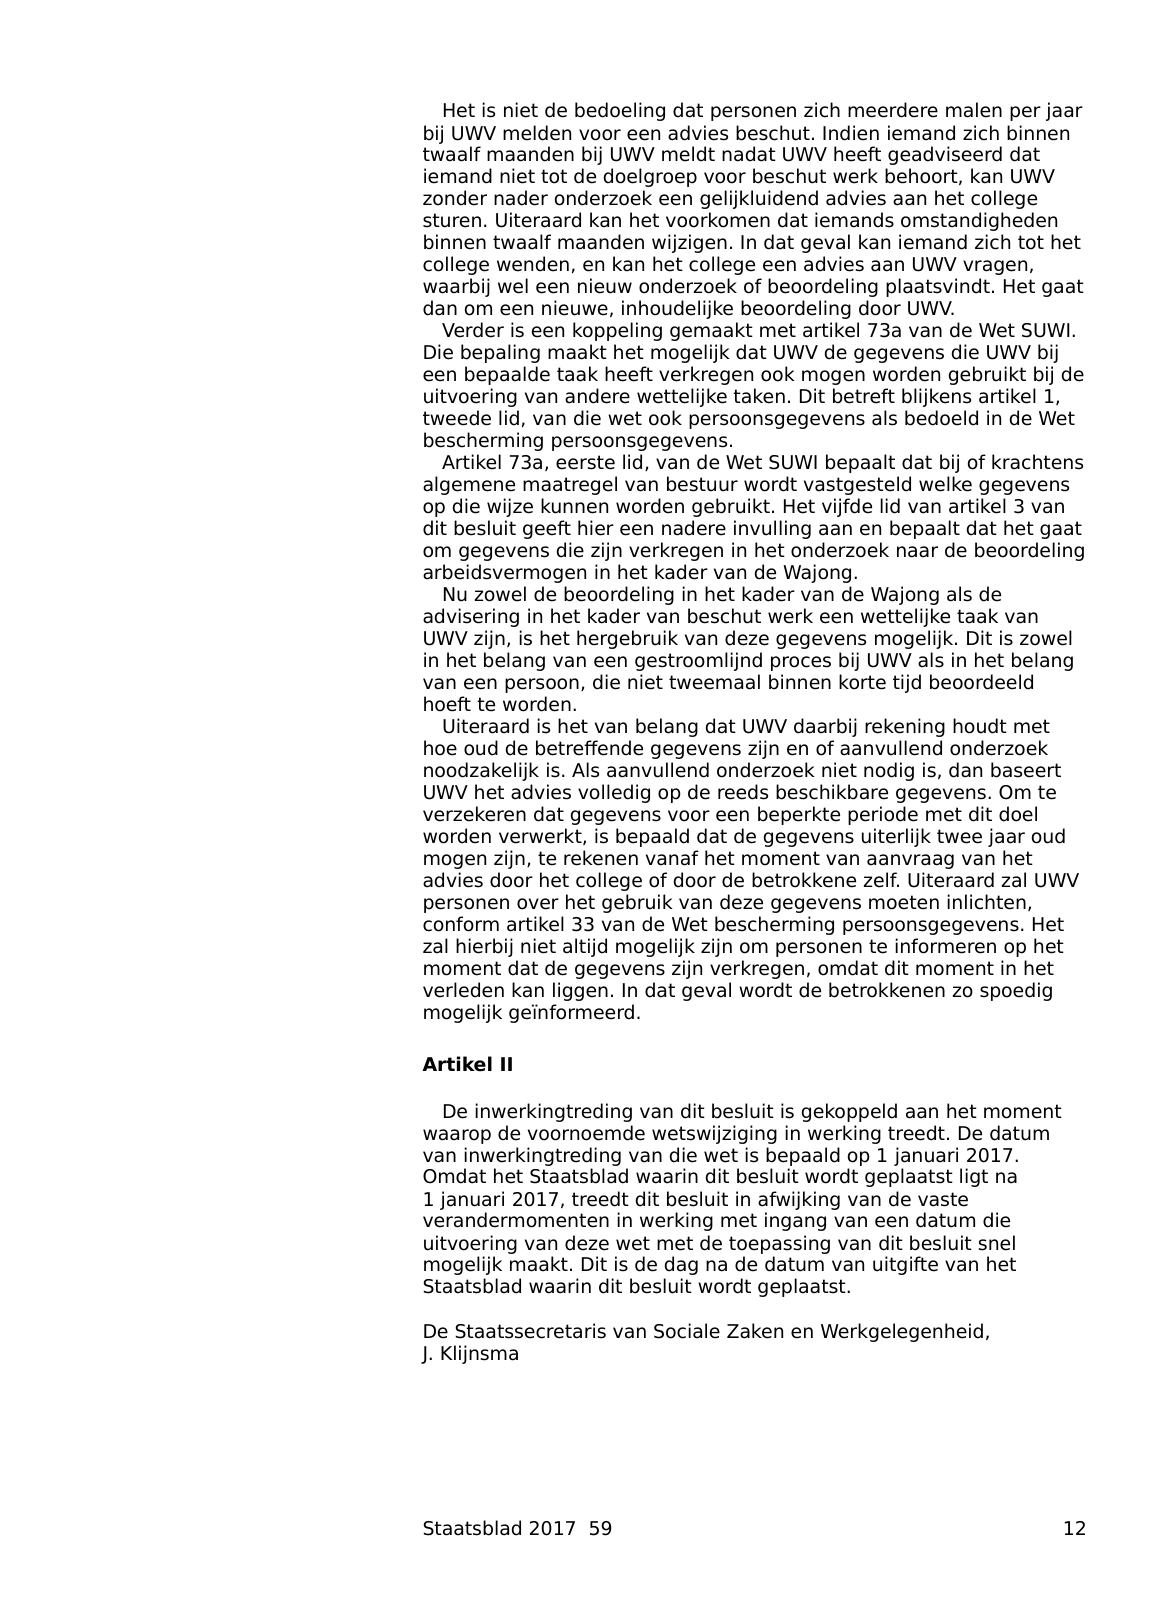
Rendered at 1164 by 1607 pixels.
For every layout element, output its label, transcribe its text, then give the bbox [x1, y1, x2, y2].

text Nu zowel de beoordeling in het kader van de Wajong als de advisering in het kader van beschut werk een wettelijke taak van UWV zijn, is het hergebruik van deze gegevens mogelijk. Dit is zowel in het belang van een gestroomlijnd proces bij UWV als in het belang van een persoon, die niet tweemaal binnen korte tijd beoordeeld hoeft te worden. [422, 584, 1087, 716]
text Verder is een koppeling gemaakt met artikel 73a van de Wet SUWI. Die bepaling maakt het mogelijk dat UWV de gegevens die UWV bij een bepaalde taak heeft verkregen ook mogen worden gebruikt bij de uitvoering van andere wettelijke taken. Dit betreft blijkens artikel 1, tweede lid, van die wet ook persoonsgegevens als bedoeld in de Wet bescherming persoonsgegevens. [422, 320, 1087, 452]
text Het is niet de bedoeling dat personen zich meerdere malen per jaar bij UWV melden voor een advies beschut. Indien iemand zich binnen twaalf maanden bij UWV meldt nadat UWV heeft geadviseerd dat iemand niet tot de doelgroep voor beschut werk behoort, kan UWV zonder nader onderzoek een gelijkluidend advies aan het college sturen. Uiteraard kan het voorkomen dat iemands omstandigheden binnen twaalf maanden wijzigen. In dat geval kan iemand zich tot het college wenden, en kan het college een advies aan UWV vragen, waarbij wel een nieuw onderzoek of beoordeling plaatsvindt. Het gaat dan om een nieuwe, inhoudelijke beoordeling door UWV. [422, 100, 1087, 320]
text Uiteraard is het van belang dat UWV daarbij rekening houdt met hoe oud de betreffende gegevens zijn en of aanvullend onderzoek noodzakelijk is. Als aanvullend onderzoek niet nodig is, dan baseert UWV het advies volledig op de reeds beschikbare gegevens. Om te verzekeren dat gegevens voor een beperkte periode met dit doel worden verwerkt, is bepaald dat de gegevens uiterlijk twee jaar oud mogen zijn, te rekenen vanaf het moment van aanvraag van het advies door het college of door de betrokkene zelf. Uiteraard zal UWV personen over het gebruik van deze gegevens moeten inlichten, conform artikel 33 van de Wet bescherming persoonsgegevens. Het zal hierbij niet altijd mogelijk zijn om personen te informeren op het moment dat de gegevens zijn verkregen, omdat dit moment in het verleden kan liggen. In dat geval wordt de betrokkenen zo spoedig mogelijk geïnformeerd. [422, 716, 1087, 1023]
text Artikel 73a, eerste lid, van de Wet SUWI bepaalt dat bij of krachtens algemene maatregel van bestuur wordt vastgesteld welke gegevens op die wijze kunnen worden gebruikt. Het vijfde lid van artikel 3 van dit besluit geeft hier een nadere invulling aan en bepaalt dat het gaat om gegevens die zijn verkregen in het onderzoek naar de beoordeling arbeidsvermogen in het kader van de Wajong. [422, 452, 1087, 584]
subtitle Artikel II [422, 1053, 1087, 1076]
text De Staatssecretaris van Sociale Zaken en Werkgelegenheid, J. Klijnsma [422, 1321, 1087, 1364]
text De inwerkingtreding van dit besluit is gekoppeld aan het moment waarop de voornoemde wetswijziging in werking treedt. De datum van inwerkingtreding van die wet is bepaald op 1 januari 2017. Omdat het Staatsblad waarin dit besluit wordt geplaatst ligt na 1 januari 2017, treedt dit besluit in afwijking van de vaste verandermomenten in werking met ingang van een datum die uitvoering van deze wet met de toepassing van dit besluit snel mogelijk maakt. Dit is de dag na de datum van uitgifte van het Staatsblad waarin dit besluit wordt geplaatst. [422, 1101, 1087, 1298]
